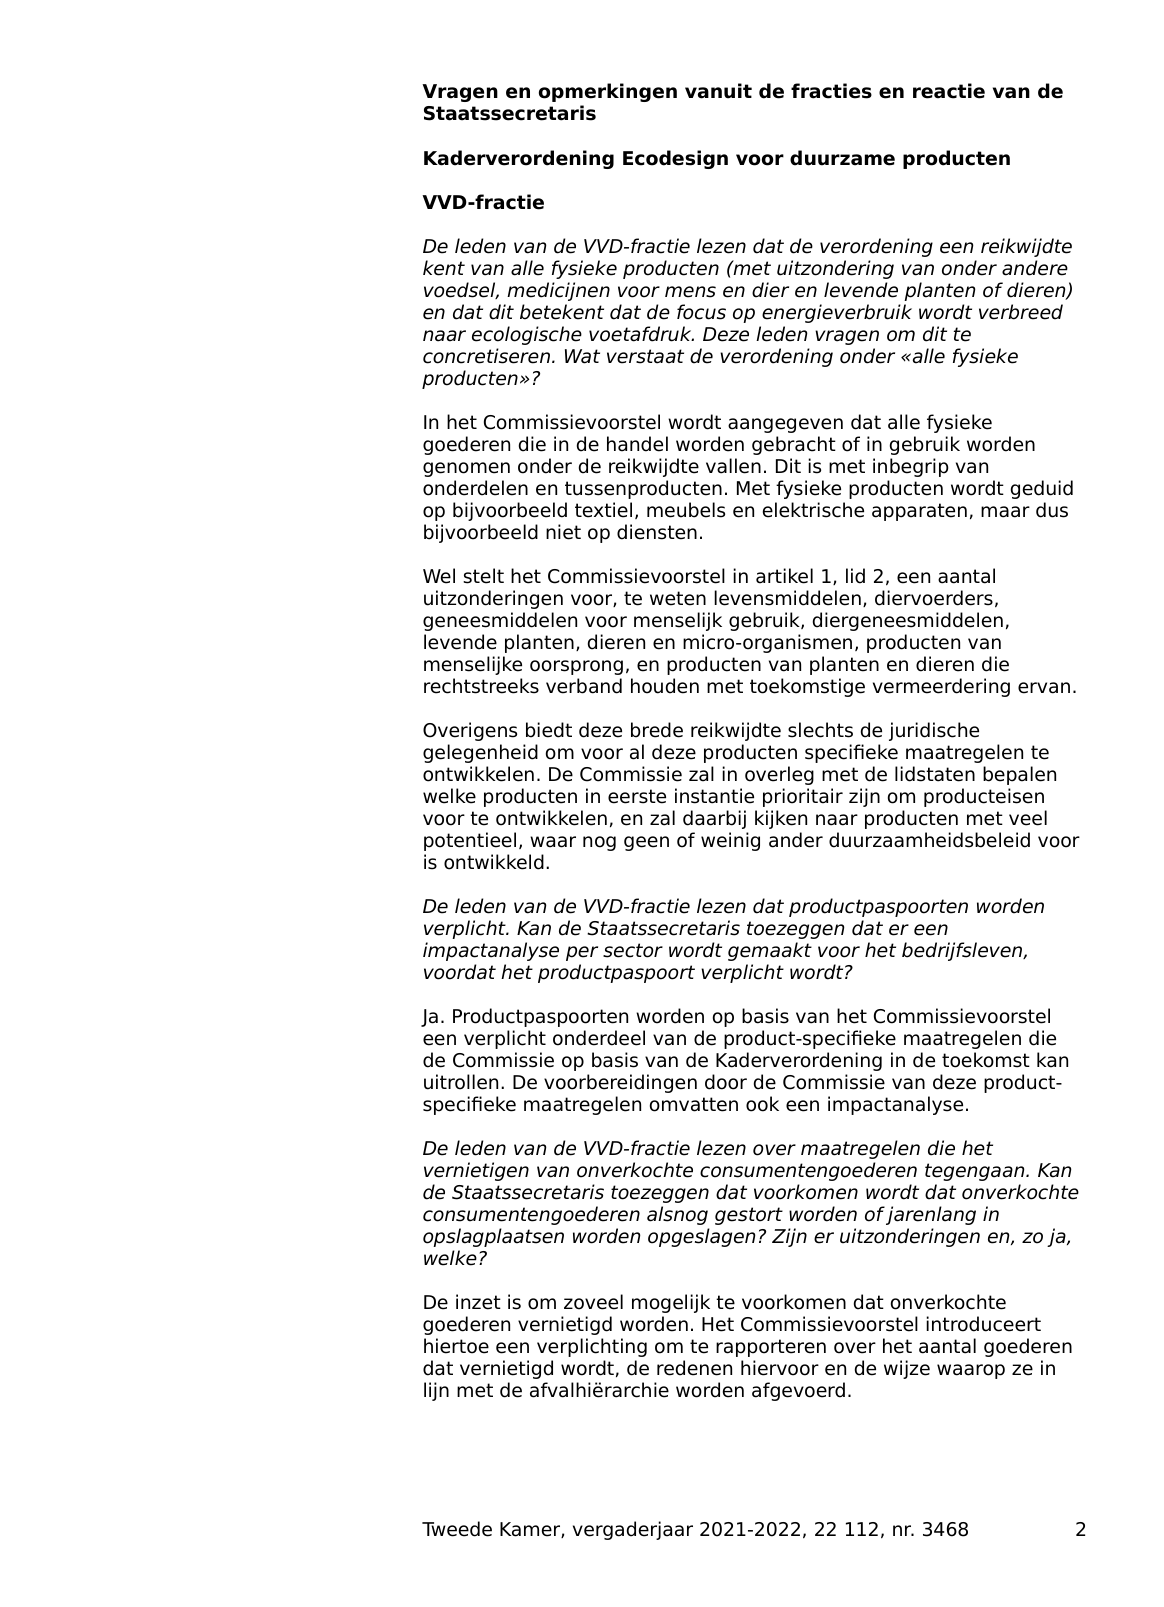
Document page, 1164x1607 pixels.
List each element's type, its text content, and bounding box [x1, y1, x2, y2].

subtitle VVD-fractie [422, 192, 1087, 213]
text De leden van de VVD-fractie lezen dat de verordening een reikwijdte kent van alle fysieke producten (met uitzondering van onder andere voedsel, medicijnen voor mens en dier en levende planten of dieren) en dat dit betekent dat de focus op energieverbruik wordt verbreed naar ecologische voetafdruk. Deze leden vragen om dit te concretiseren. Wat verstaat de verordening onder «alle fysieke producten»? [422, 236, 1087, 389]
text De inzet is om zoveel mogelijk te voorkomen dat onverkochte goederen vernietigd worden. Het Commissievoorstel introduceert hiertoe een verplichting om te rapporteren over het aantal goederen dat vernietigd wordt, de redenen hiervoor en de wijze waarop ze in lijn met de afvalhiërarchie worden afgevoerd. [422, 1292, 1087, 1402]
subtitle Kaderverordening Ecodesign voor duurzame producten [422, 147, 1087, 169]
text In het Commissievoorstel wordt aangegeven dat alle fysieke goederen die in de handel worden gebracht of in gebruik worden genomen onder de reikwijdte vallen. Dit is met inbegrip van onderdelen en tussenproducten. Met fysieke producten wordt geduid op bijvoorbeeld textiel, meubels en elektrische apparaten, maar dus bijvoorbeeld niet op diensten. [422, 412, 1087, 544]
text Overigens biedt deze brede reikwijdte slechts de juridische gelegenheid om voor al deze producten specifieke maatregelen te ontwikkelen. De Commissie zal in overleg met de lidstaten bepalen welke producten in eerste instantie prioritair zijn om producteisen voor te ontwikkelen, en zal daarbij kijken naar producten met veel potentieel, waar nog geen of weinig ander duurzaamheidsbeleid voor is ontwikkeld. [422, 720, 1087, 874]
subtitle Vragen en opmerkingen vanuit de fracties en reactie van de Staatssecretaris [422, 81, 1087, 125]
text De leden van de VVD-fractie lezen dat productpaspoorten worden verplicht. Kan de Staatssecretaris toezeggen dat er een impactanalyse per sector wordt gemaakt voor het bedrijfsleven, voordat het productpaspoort verplicht wordt? [422, 896, 1087, 984]
text Wel stelt het Commissievoorstel in artikel 1, lid 2, een aantal uitzonderingen voor, te weten levensmiddelen, diervoerders, geneesmiddelen voor menselijk gebruik, diergeneesmiddelen, levende planten, dieren en micro-organismen, producten van menselijke oorsprong, en producten van planten en dieren die rechtstreeks verband houden met toekomstige vermeerdering ervan. [422, 566, 1087, 698]
text Ja. Productpaspoorten worden op basis van het Commissievoorstel een verplicht onderdeel van de product-specifieke maatregelen die de Commissie op basis van de Kaderverordening in de toekomst kan uitrollen. De voorbereidingen door de Commissie van deze product-specifieke maatregelen omvatten ook een impactanalyse. [422, 1006, 1087, 1116]
text De leden van de VVD-fractie lezen over maatregelen die het vernietigen van onverkochte consumentengoederen tegengaan. Kan de Staatssecretaris toezeggen dat voorkomen wordt dat onverkochte consumentengoederen alsnog gestort worden of jarenlang in opslagplaatsen worden opgeslagen? Zijn er uitzonderingen en, zo ja, welke? [422, 1138, 1087, 1270]
